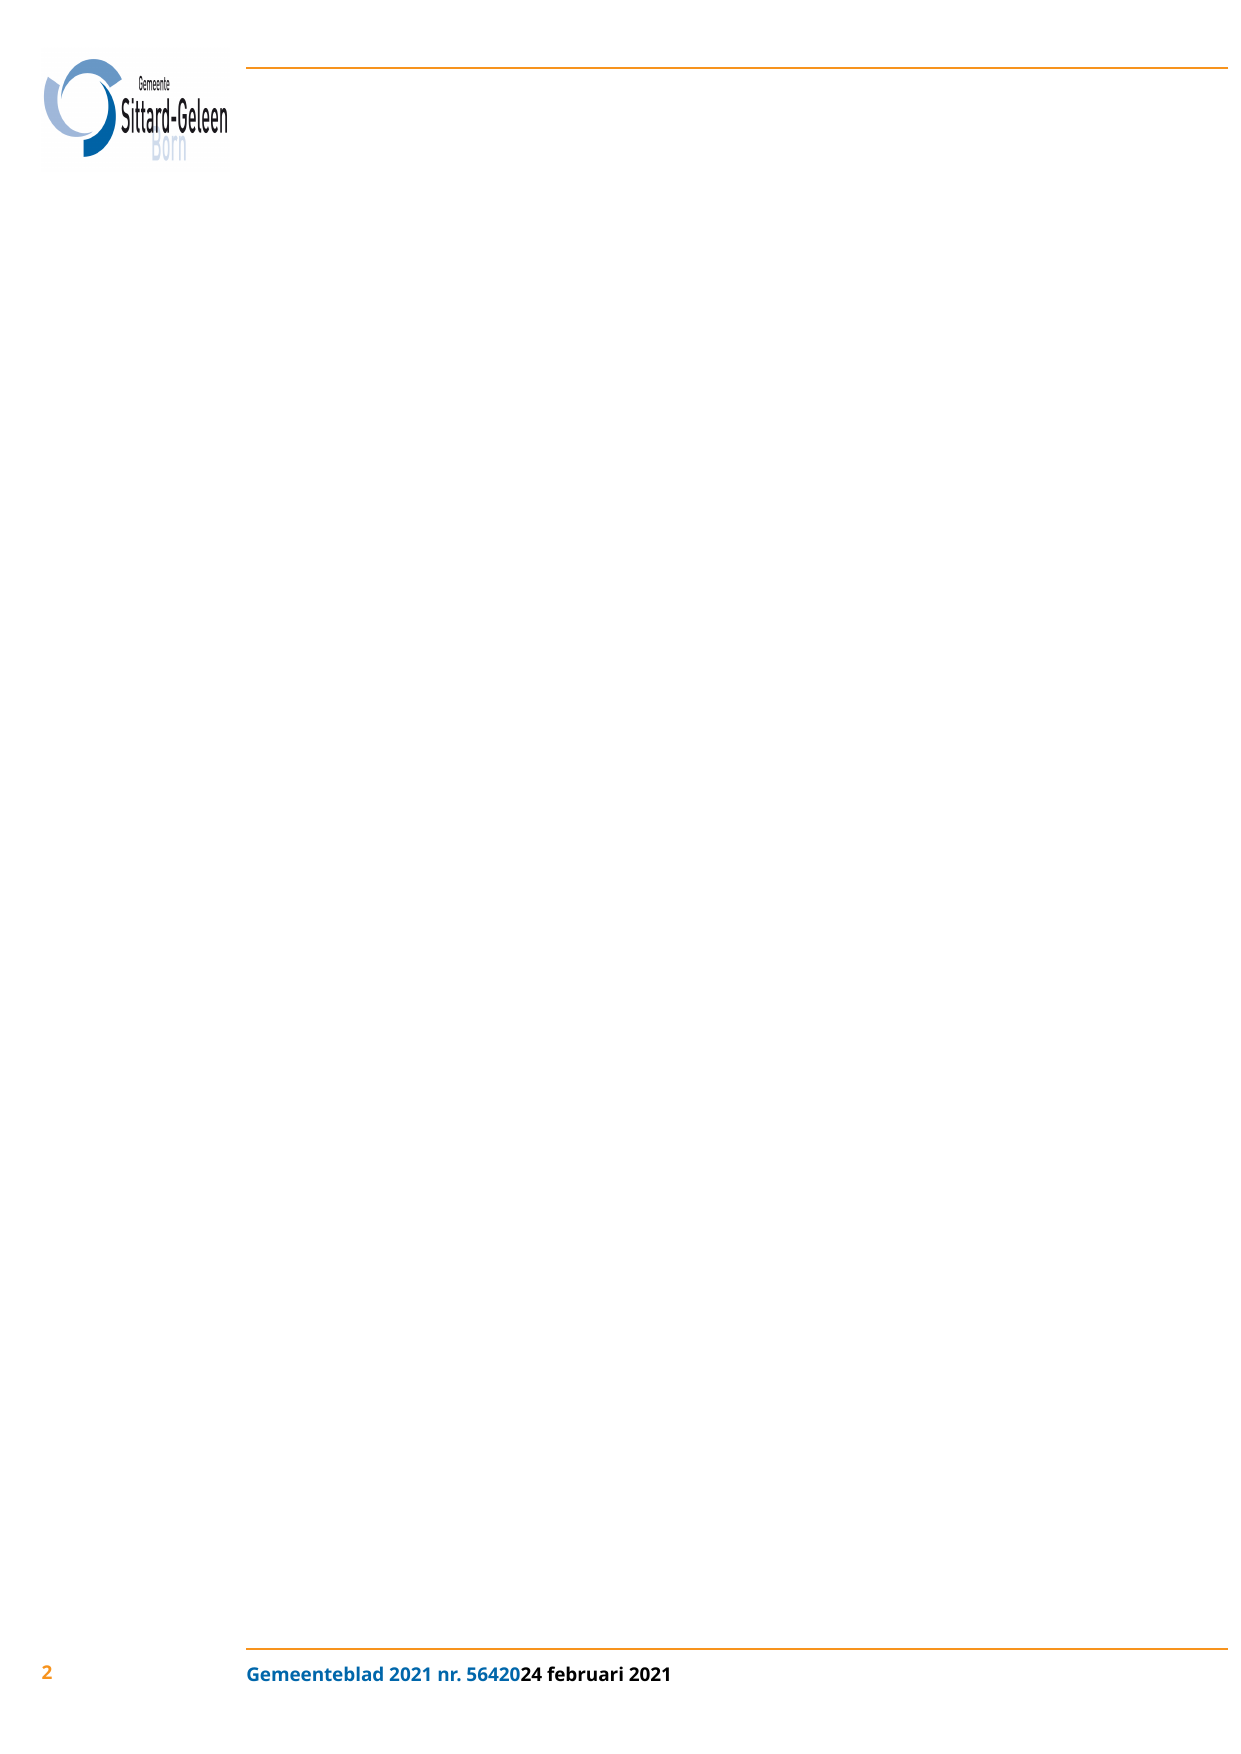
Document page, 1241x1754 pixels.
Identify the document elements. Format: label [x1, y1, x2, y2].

picture [41, 47, 231, 172]
